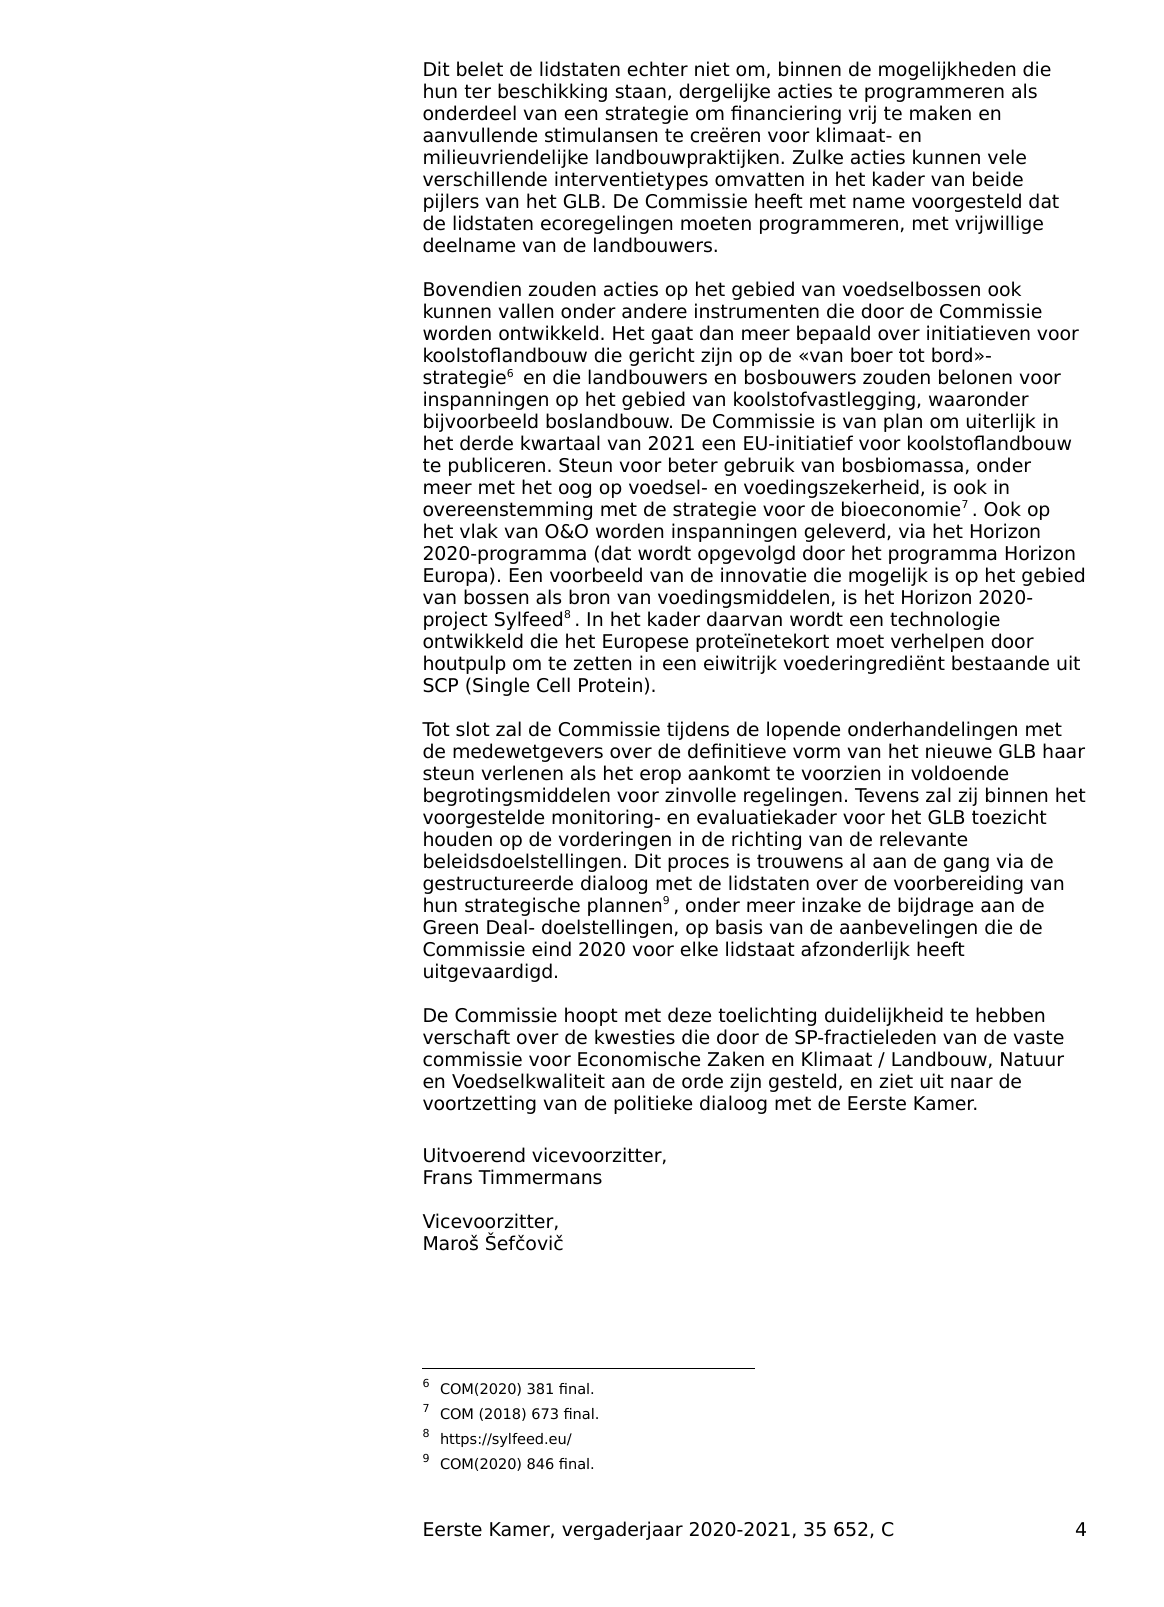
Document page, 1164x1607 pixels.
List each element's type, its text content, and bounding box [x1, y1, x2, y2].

text De Commissie hoopt met deze toelichting duidelijkheid te hebben verschaft over de kwesties die door de SP-fractieleden van de vaste commissie voor Economische Zaken en Klimaat / Landbouw, Natuur en Voedselkwaliteit aan de orde zijn gesteld, en ziet uit naar de voortzetting van de politieke dialoog met de Eerste Kamer. [422, 1005, 1087, 1115]
text COM(2020) 846 final. [422, 1452, 1087, 1474]
text Bovendien zouden acties op het gebied van voedselbossen ook kunnen vallen onder andere instrumenten die door de Commissie worden ontwikkeld. Het gaat dan meer bepaald over initiatieven voor koolstoflandbouw die gericht zijn op de «van boer tot bord»-strategie en die landbouwers en bosbouwers zouden belonen voor inspanningen op het gebied van koolstofvastlegging, waaronder bijvoorbeeld boslandbouw. De Commissie is van plan om uiterlijk in het derde kwartaal van 2021 een EU-initiatief voor koolstoflandbouw te publiceren. Steun voor beter gebruik van bosbiomassa, onder meer met het oog op voedsel- en voedingszekerheid, is ook in overeenstemming met de strategie voor de bioeconomie. Ook op het vlak van O&O worden inspanningen geleverd, via het Horizon 2020-programma (dat wordt opgevolgd door het programma Horizon Europa). Een voorbeeld van de innovatie die mogelijk is op het gebied van bossen als bron van voedingsmiddelen, is het Horizon 2020-project Sylfeed. In het kader daarvan wordt een technologie ontwikkeld die het Europese proteïnetekort moet verhelpen door houtpulp om te zetten in een eiwitrijk voederingrediënt bestaande uit SCP (Single Cell Protein). [422, 279, 1087, 697]
text COM (2018) 673 final. [422, 1402, 1087, 1424]
text https://sylfeed.eu/ [422, 1427, 1087, 1449]
text Vicevoorzitter, Maroš Šefčovič [422, 1211, 1087, 1255]
text Dit belet de lidstaten echter niet om, binnen de mogelijkheden die hun ter beschikking staan, dergelijke acties te programmeren als onderdeel van een strategie om financiering vrij te maken en aanvullende stimulansen te creëren voor klimaat- en milieuvriendelijke landbouwpraktijken. Zulke acties kunnen vele verschillende interventietypes omvatten in het kader van beide pijlers van het GLB. De Commissie heeft met name voorgesteld dat de lidstaten ecoregelingen moeten programmeren, met vrijwillige deelname van de landbouwers. [422, 59, 1087, 257]
text Tot slot zal de Commissie tijdens de lopende onderhandelingen met de medewetgevers over de definitieve vorm van het nieuwe GLB haar steun verlenen als het erop aankomt te voorzien in voldoende begrotingsmiddelen voor zinvolle regelingen. Tevens zal zij binnen het voorgestelde monitoring- en evaluatiekader voor het GLB toezicht houden op de vorderingen in de richting van de relevante beleidsdoelstellingen. Dit proces is trouwens al aan de gang via de gestructureerde dialoog met de lidstaten over de voorbereiding van hun strategische plannen, onder meer inzake de bijdrage aan de Green Deal- doelstellingen, op basis van de aanbevelingen die de Commissie eind 2020 voor elke lidstaat afzonderlijk heeft uitgevaardigd. [422, 719, 1087, 983]
text Uitvoerend vicevoorzitter, Frans Timmermans [422, 1145, 1087, 1189]
text COM(2020) 381 final. [422, 1377, 1087, 1399]
